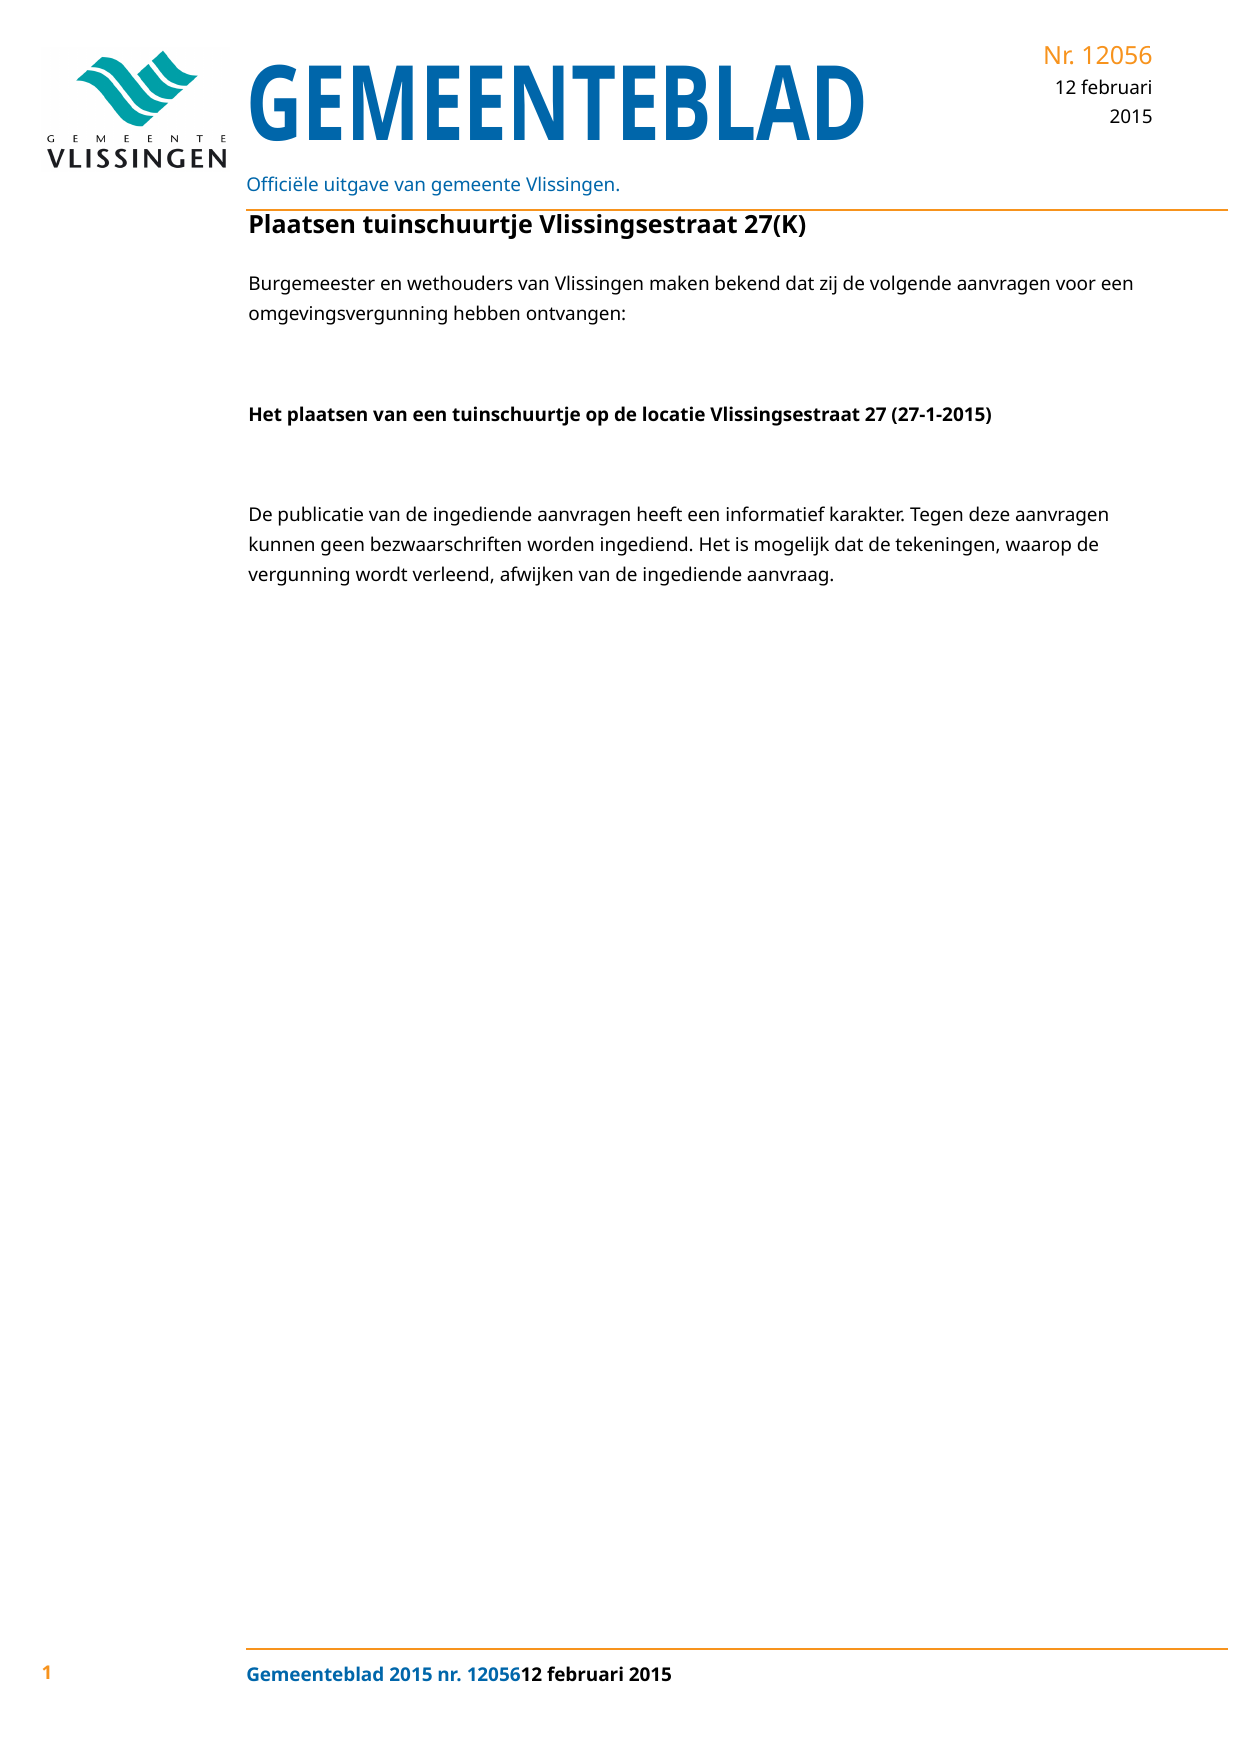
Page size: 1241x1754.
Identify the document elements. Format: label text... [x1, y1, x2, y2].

text De publicatie van de ingediende aanvragen heeft een informatief karakter. Tegen deze aanvragen kunnen geen bezwaarschriften worden ingediend. Het is mogelijk dat de tekeningen, waarop de vergunning wordt verleend, afwijken van de ingediende aanvraag. [248, 502, 1152, 586]
text Het plaatsen van een tuinschuurtje op de locatie Vlissingsestraat 27 (27-1-2015) [248, 401, 1152, 426]
picture [41, 47, 231, 172]
text Plaatsen tuinschuurtje Vlissingsestraat 27(K) [248, 211, 1152, 241]
text Burgemeester en wethouders van Vlissingen maken bekend dat zij de volgende aanvragen voor een omgevingsvergunning hebben ontvangen: [248, 270, 1152, 326]
